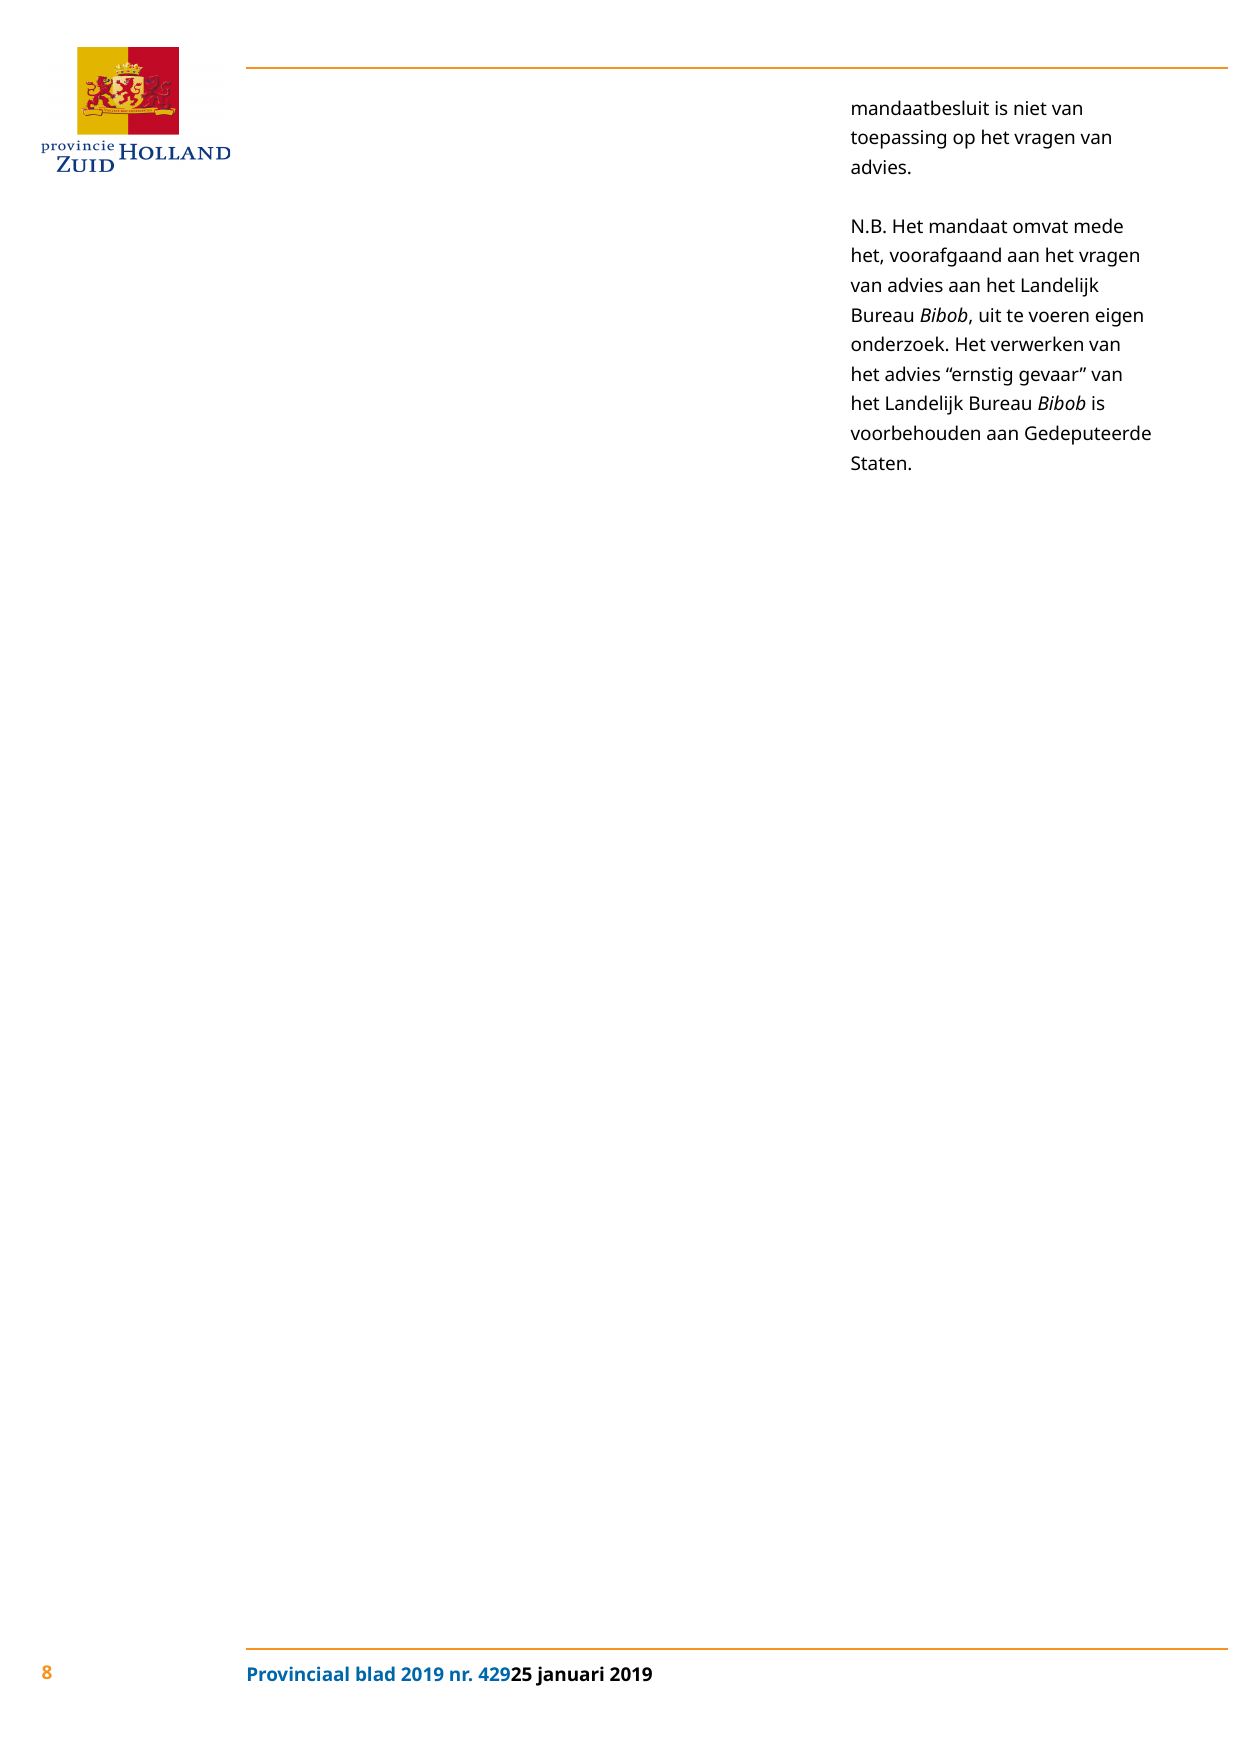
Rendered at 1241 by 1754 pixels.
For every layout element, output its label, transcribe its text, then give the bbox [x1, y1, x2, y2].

table_cell mandaatbesluit is niet van toepassing op het vragen van advies. N.B. Het mandaat omvat mede het, voorafgaand aan het vragen van advies aan het Landelijk Bureau Bibob, uit te voeren eigen onderzoek. Het verwerken van het advies “ernstig gevaar” van het Landelijk Bureau Bibob is voorbehouden aan Gedeputeerde Staten. [850, 95, 1152, 476]
table_cell [549, 95, 850, 476]
table_cell [248, 95, 549, 476]
picture [41, 47, 231, 172]
